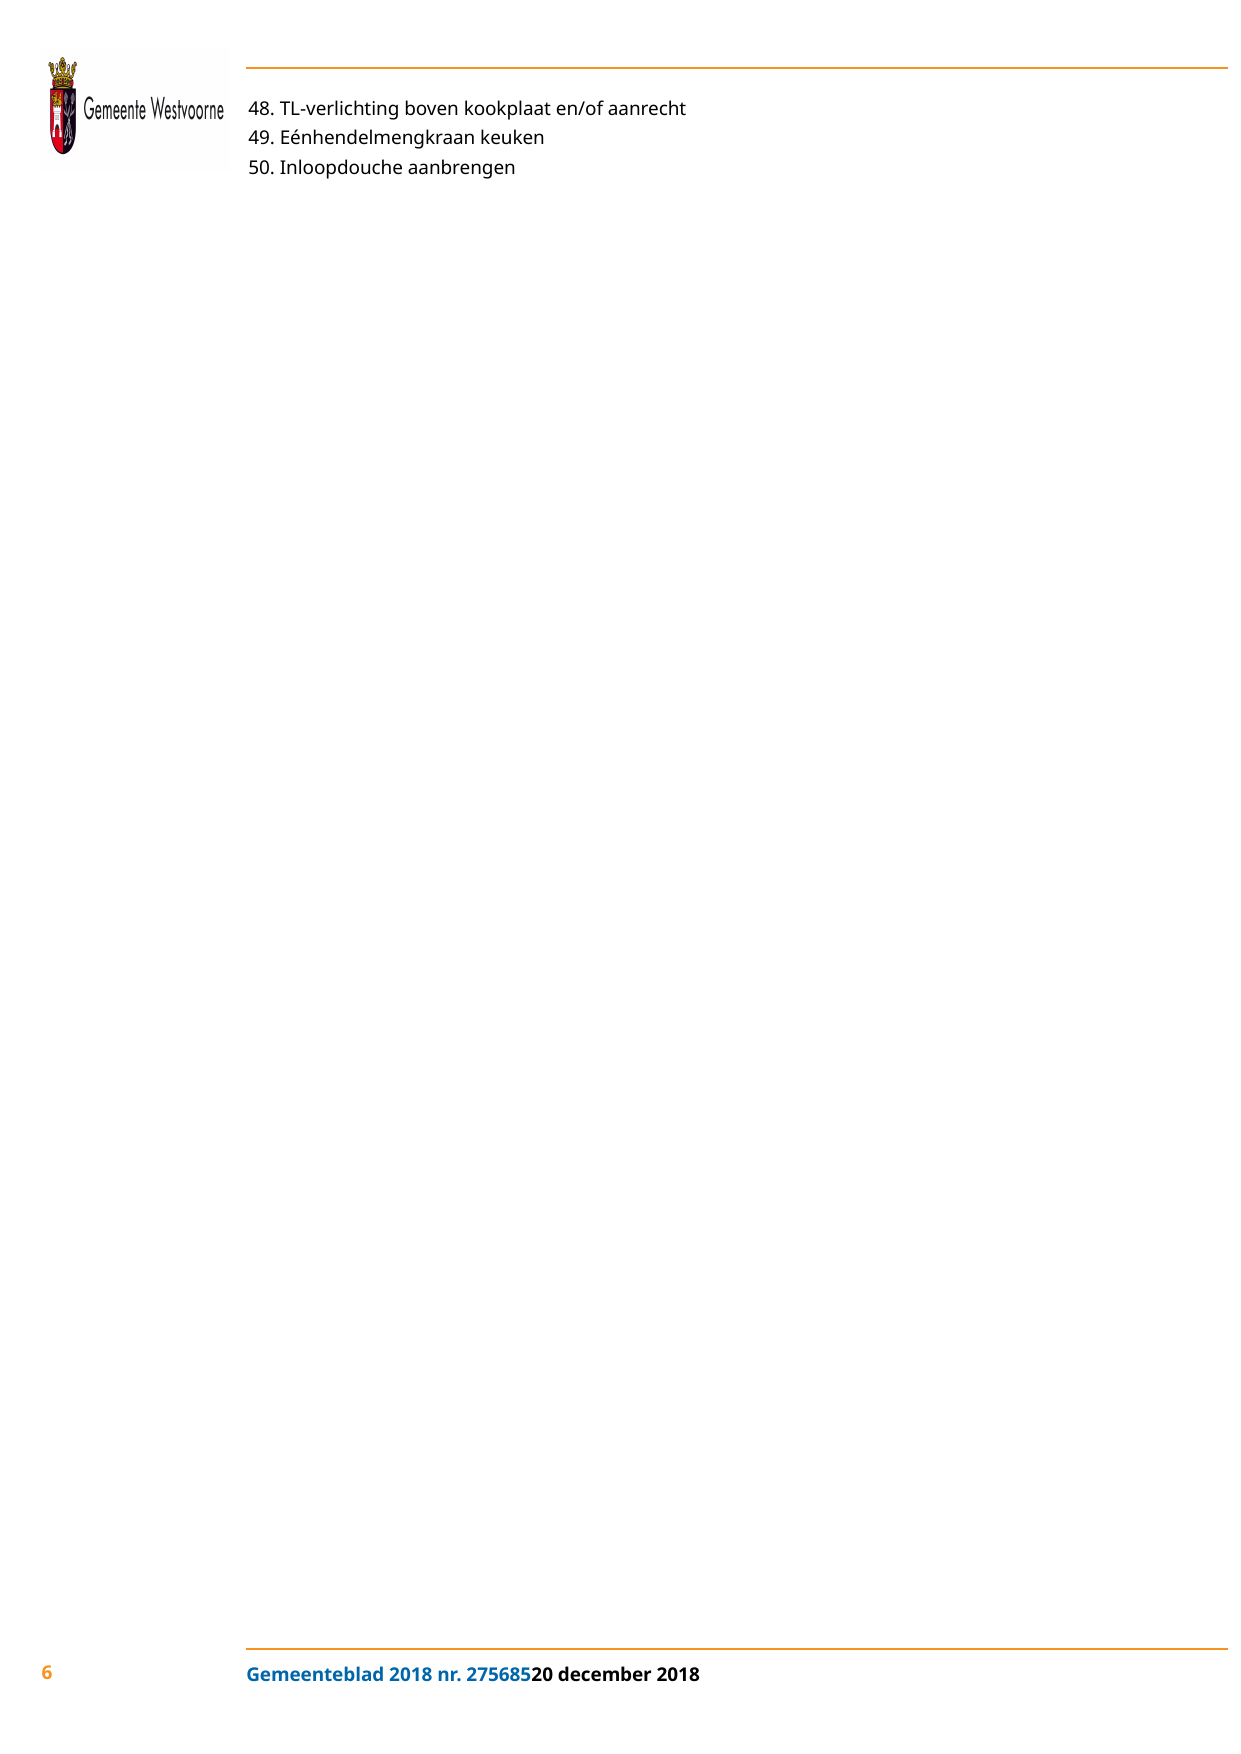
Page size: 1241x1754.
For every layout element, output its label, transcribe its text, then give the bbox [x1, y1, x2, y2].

text 49. Eénhendelmengkraan keuken [248, 124, 1152, 150]
text 50. Inloopdouche aanbrengen [248, 154, 1152, 180]
picture [41, 47, 231, 172]
text 48. TL-verlichting boven kookplaat en/of aanrecht [248, 95, 1152, 121]
